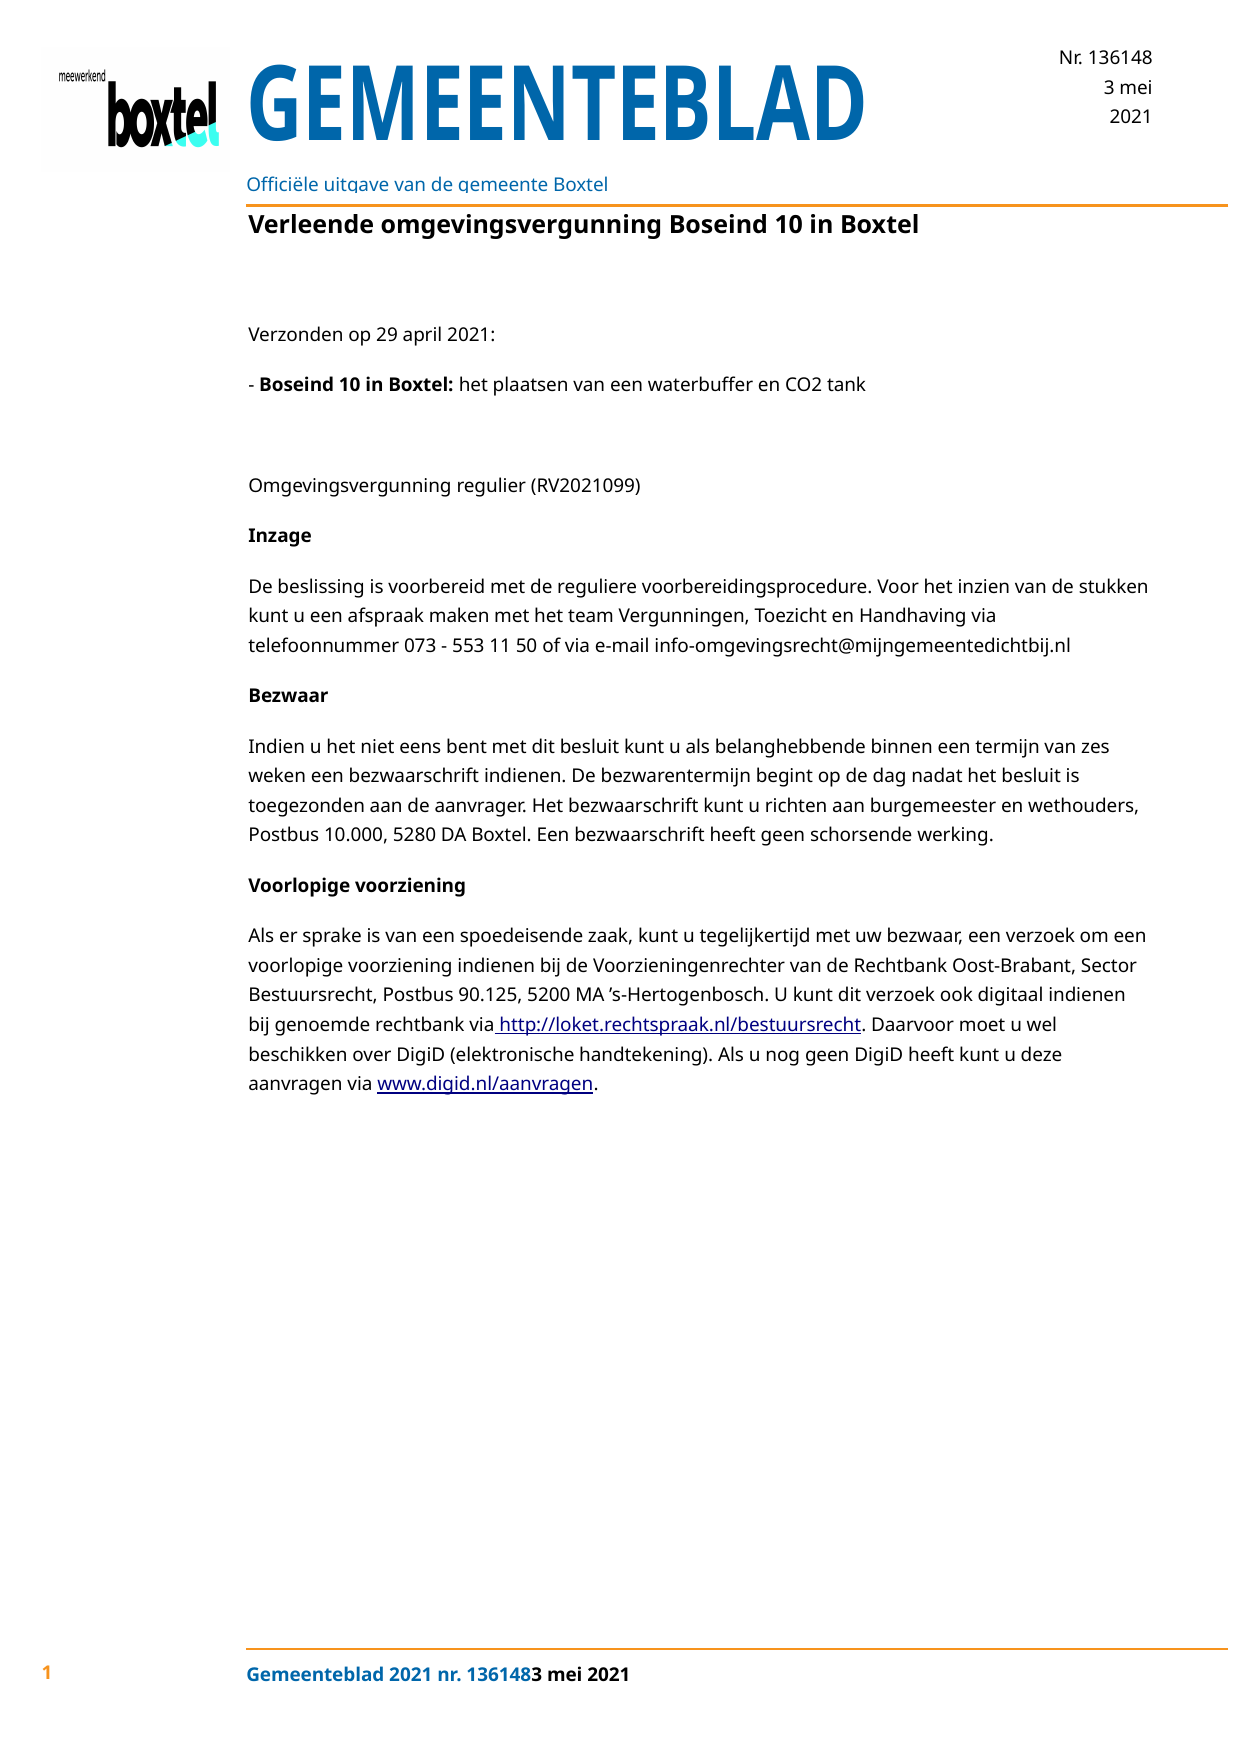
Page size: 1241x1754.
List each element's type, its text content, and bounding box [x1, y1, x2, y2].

text - Boseind 10 in Boxtel: het plaatsen van een waterbuffer en CO2 tank [248, 371, 1152, 397]
text Omgevingsvergunning regulier (RV2021099) [248, 472, 1152, 498]
text Indien u het niet eens bent met dit besluit kunt u als belanghebbende binnen een termijn van zes weken een bezwaarschrift indienen. De bezwarentermijn begint op de dag nadat het besluit is toegezonden aan de aanvrager. Het bezwaarschrift kunt u richten aan burgemeester en wethouders, Postbus 10.000, 5280 DA Boxtel. Een bezwaarschrift heeft geen schorsende werking. [248, 733, 1152, 847]
text Verleende omgevingsvergunning Boseind 10 in Boxtel [248, 207, 1152, 241]
text Als er sprake is van een spoedeisende zaak, kunt u tegelijkertijd met uw bezwaar, een verzoek om een voorlopige voorziening indienen bij de Voorzieningenrechter van de Rechtbank Oost-Brabant, Sector Bestuursrecht, Postbus 90.125, 5200 MA ’s-Hertogenbosch. U kunt dit verzoek ook digitaal indienen bij genoemde rechtbank via http://loket.rechtspraak.nl/bestuursrecht. Daarvoor moet u wel beschikken over DigiD (elektronische handtekening). Als u nog geen DigiD heeft kunt u deze aanvragen via www.digid.nl/aanvragen. [248, 922, 1152, 1096]
picture [41, 47, 231, 172]
text Voorlopige voorziening [248, 872, 1152, 898]
text Bezwaar [248, 682, 1152, 708]
text Verzonden op 29 april 2021: [248, 321, 1152, 346]
text Inzage [248, 522, 1152, 548]
text De beslissing is voorbereid met de reguliere voorbereidingsprocedure. Voor het inzien van de stukken kunt u een afspraak maken met het team Vergunningen, Toezicht en Handhaving via telefoonnummer 073 - 553 11 50 of via e-mail info-omgevingsrecht@mijngemeentedichtbij.nl [248, 573, 1152, 658]
